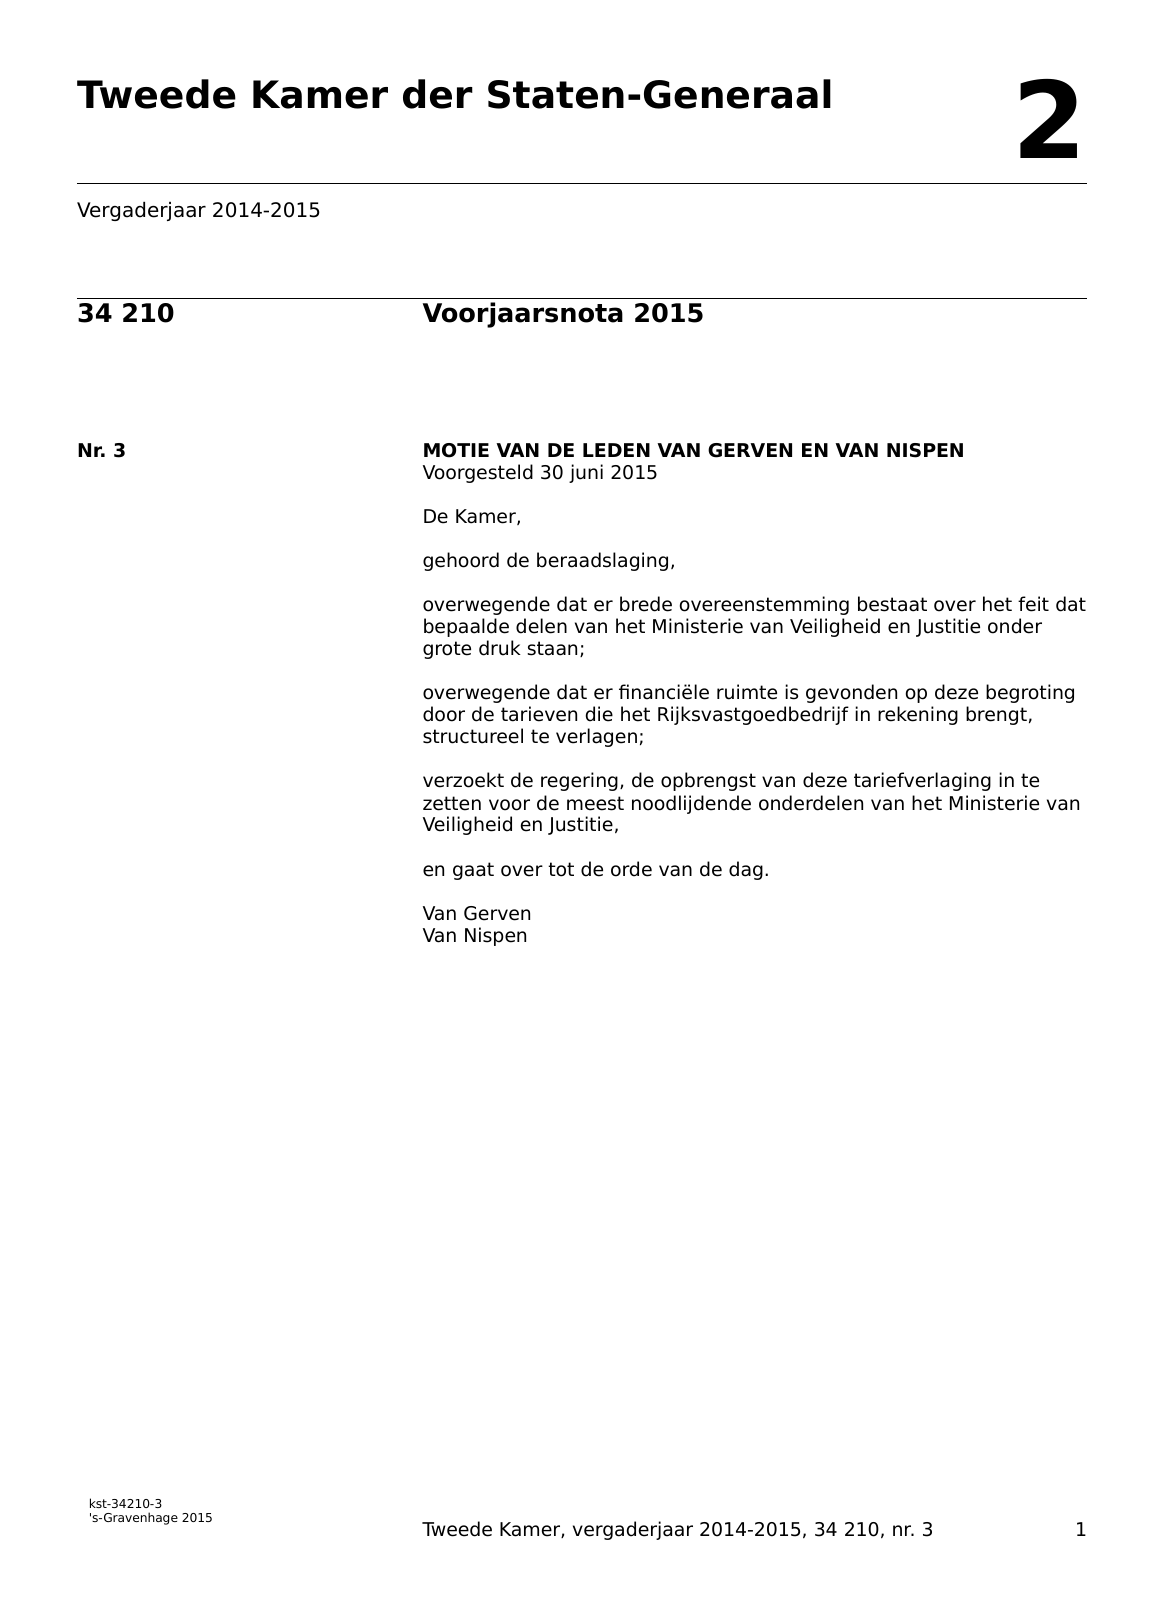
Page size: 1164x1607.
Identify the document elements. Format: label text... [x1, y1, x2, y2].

table_header 2 [886, 59, 1087, 183]
text gehoord de beraadslaging, [422, 550, 1087, 572]
subtitle 34 210 Voorjaarsnota 2015 [77, 299, 1087, 329]
table_header Tweede Kamer der Staten-Generaal [77, 59, 886, 183]
text Voorgesteld 30 juni 2015 [422, 462, 1087, 484]
subtitle Nr. 3 MOTIE VAN DE LEDEN VAN GERVEN EN VAN NISPEN [77, 440, 1087, 462]
text overwegende dat er brede overeenstemming bestaat over het feit dat bepaalde delen van het Ministerie van Veiligheid en Justitie onder grote druk staan; [422, 594, 1087, 660]
text kst-34210-3 [88, 1497, 323, 1511]
text De Kamer, [422, 506, 1087, 528]
text Van Nispen [422, 925, 1087, 947]
text verzoekt de regering, de opbrengst van deze tariefverlaging in te zetten voor de meest noodlijdende onderdelen van het Ministerie van Veiligheid en Justitie, [422, 770, 1087, 836]
text Van Gerven [422, 903, 1087, 925]
text en gaat over tot de orde van de dag. [422, 858, 1087, 881]
text 's-Gravenhage 2015 [88, 1511, 323, 1525]
table_cell Vergaderjaar 2014-2015 [77, 184, 1087, 298]
text overwegende dat er financiële ruimte is gevonden op deze begroting door de tarieven die het Rijksvastgoedbedrijf in rekening brengt, structureel te verlagen; [422, 682, 1087, 748]
